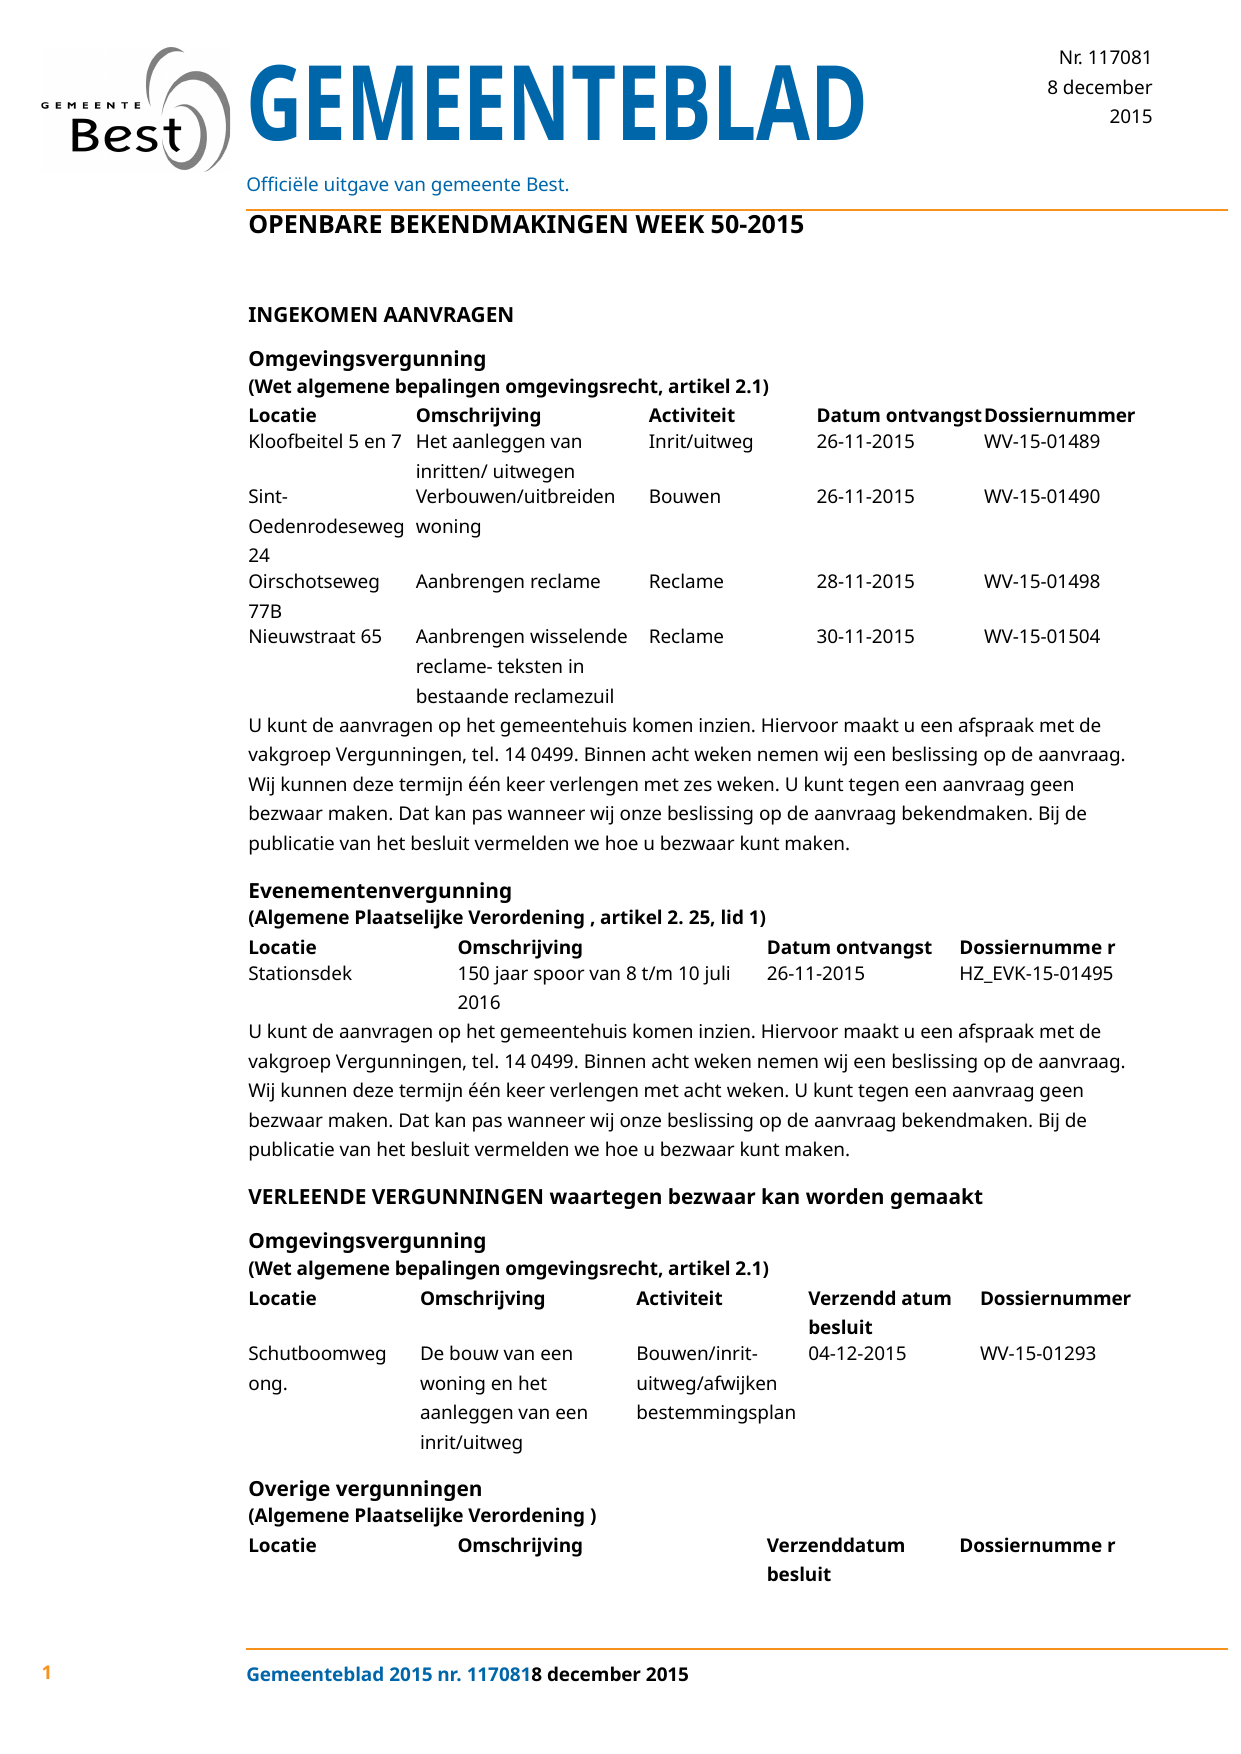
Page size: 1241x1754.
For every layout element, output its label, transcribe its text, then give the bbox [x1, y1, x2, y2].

table_cell 26-11-2015 [816, 428, 984, 483]
table_cell WV-15-01489 [984, 428, 1152, 483]
table_cell 28-11-2015 [816, 569, 984, 624]
table_header Datum ontvangst [767, 934, 959, 960]
table_cell Reclame [649, 569, 816, 624]
table_header Omschrijving [457, 1532, 767, 1587]
table_cell Bouwen/inrit-uitweg/afwijken bestemmingsplan [636, 1340, 808, 1454]
text VERLEENDE VERGUNNINGEN waartegen bezwaar kan worden gemaakt [248, 1182, 1152, 1211]
table_cell Schutboomweg ong. [248, 1340, 420, 1454]
table_header Activiteit [636, 1285, 808, 1340]
table_cell Nieuwstraat 65 [248, 624, 416, 709]
text OPENBARE BEKENDMAKINGEN WEEK 50-2015 [248, 211, 1152, 241]
text Omgevingsvergunning [248, 1227, 1152, 1255]
table_cell Stationsdek [248, 960, 457, 1015]
text (Algemene Plaatselijke Verordening , artikel 2. 25, lid 1) [248, 904, 1152, 930]
table_cell 26-11-2015 [816, 484, 984, 568]
table_header Dossiernumme r [959, 934, 1152, 960]
table_cell 150 jaar spoor van 8 t/m 10 juli 2016 [457, 960, 767, 1015]
table_header Datum ontvangst [816, 403, 984, 428]
table_header Verzendd atum besluit [808, 1285, 980, 1340]
table_cell Reclame [649, 624, 816, 709]
table_cell WV-15-01293 [980, 1340, 1152, 1454]
table_header Omschrijving [416, 403, 649, 428]
table_header Dossiernummer [980, 1285, 1152, 1340]
text INGEKOMEN AANVRAGEN [248, 300, 1152, 328]
table_header Locatie [248, 1285, 420, 1340]
text Overige vergunningen [248, 1474, 1152, 1502]
text (Wet algemene bepalingen omgevingsrecht, artikel 2.1) [248, 1255, 1152, 1281]
table_header Dossiernummer [984, 403, 1152, 428]
table_header Locatie [248, 934, 457, 960]
table_cell 04-12-2015 [808, 1340, 980, 1454]
table_cell 26-11-2015 [767, 960, 959, 1015]
picture [41, 47, 231, 172]
table_cell Kloofbeitel 5 en 7 [248, 428, 416, 483]
table_cell Sint-Oedenrodeseweg 24 [248, 484, 416, 568]
text (Wet algemene bepalingen omgevingsrecht, artikel 2.1) [248, 373, 1152, 398]
table_cell WV-15-01504 [984, 624, 1152, 709]
text U kunt de aanvragen op het gemeentehuis komen inzien. Hiervoor maakt u een afspraak met de vakgroep Vergunningen, tel. 14 0499. Binnen acht weken nemen wij een beslissing op de aanvraag. Wij kunnen deze termijn één keer verlengen met zes weken. U kunt tegen een aanvraag geen bezwaar maken. Dat kan pas wanneer wij onze beslissing op de aanvraag bekendmaken. Bij de publicatie van het besluit vermelden we hoe u bezwaar kunt maken. [248, 712, 1152, 856]
text (Algemene Plaatselijke Verordening ) [248, 1502, 1152, 1528]
table_cell Oirschotseweg 77B [248, 569, 416, 624]
table_cell WV-15-01490 [984, 484, 1152, 568]
text Evenementenvergunning [248, 876, 1152, 904]
table_header Omschrijving [457, 934, 767, 960]
text U kunt de aanvragen op het gemeentehuis komen inzien. Hiervoor maakt u een afspraak met de vakgroep Vergunningen, tel. 14 0499. Binnen acht weken nemen wij een beslissing op de aanvraag. Wij kunnen deze termijn één keer verlengen met acht weken. U kunt tegen een aanvraag geen bezwaar maken. Dat kan pas wanneer wij onze beslissing op de aanvraag bekendmaken. Bij de publicatie van het besluit vermelden we hoe u bezwaar kunt maken. [248, 1018, 1152, 1162]
table_header Omschrijving [420, 1285, 636, 1340]
table_cell Aanbrengen reclame [416, 569, 649, 624]
table_header Activiteit [649, 403, 816, 428]
table_cell Het aanleggen van inritten/ uitwegen [416, 428, 649, 483]
table_cell HZ_EVK-15-01495 [959, 960, 1152, 1015]
table_header Dossiernumme r [959, 1532, 1152, 1587]
text Omgevingsvergunning [248, 344, 1152, 373]
table_header Locatie [248, 1532, 457, 1587]
table_cell De bouw van een woning en het aanleggen van een inrit/uitweg [420, 1340, 636, 1454]
table_cell Verbouwen/uitbreiden woning [416, 484, 649, 568]
table_cell Aanbrengen wisselende reclame- teksten in bestaande reclamezuil [416, 624, 649, 709]
table_cell WV-15-01498 [984, 569, 1152, 624]
table_cell 30-11-2015 [816, 624, 984, 709]
table_cell Inrit/uitweg [649, 428, 816, 483]
table_cell Bouwen [649, 484, 816, 568]
table_header Verzenddatum besluit [767, 1532, 959, 1587]
table_header Locatie [248, 403, 416, 428]
